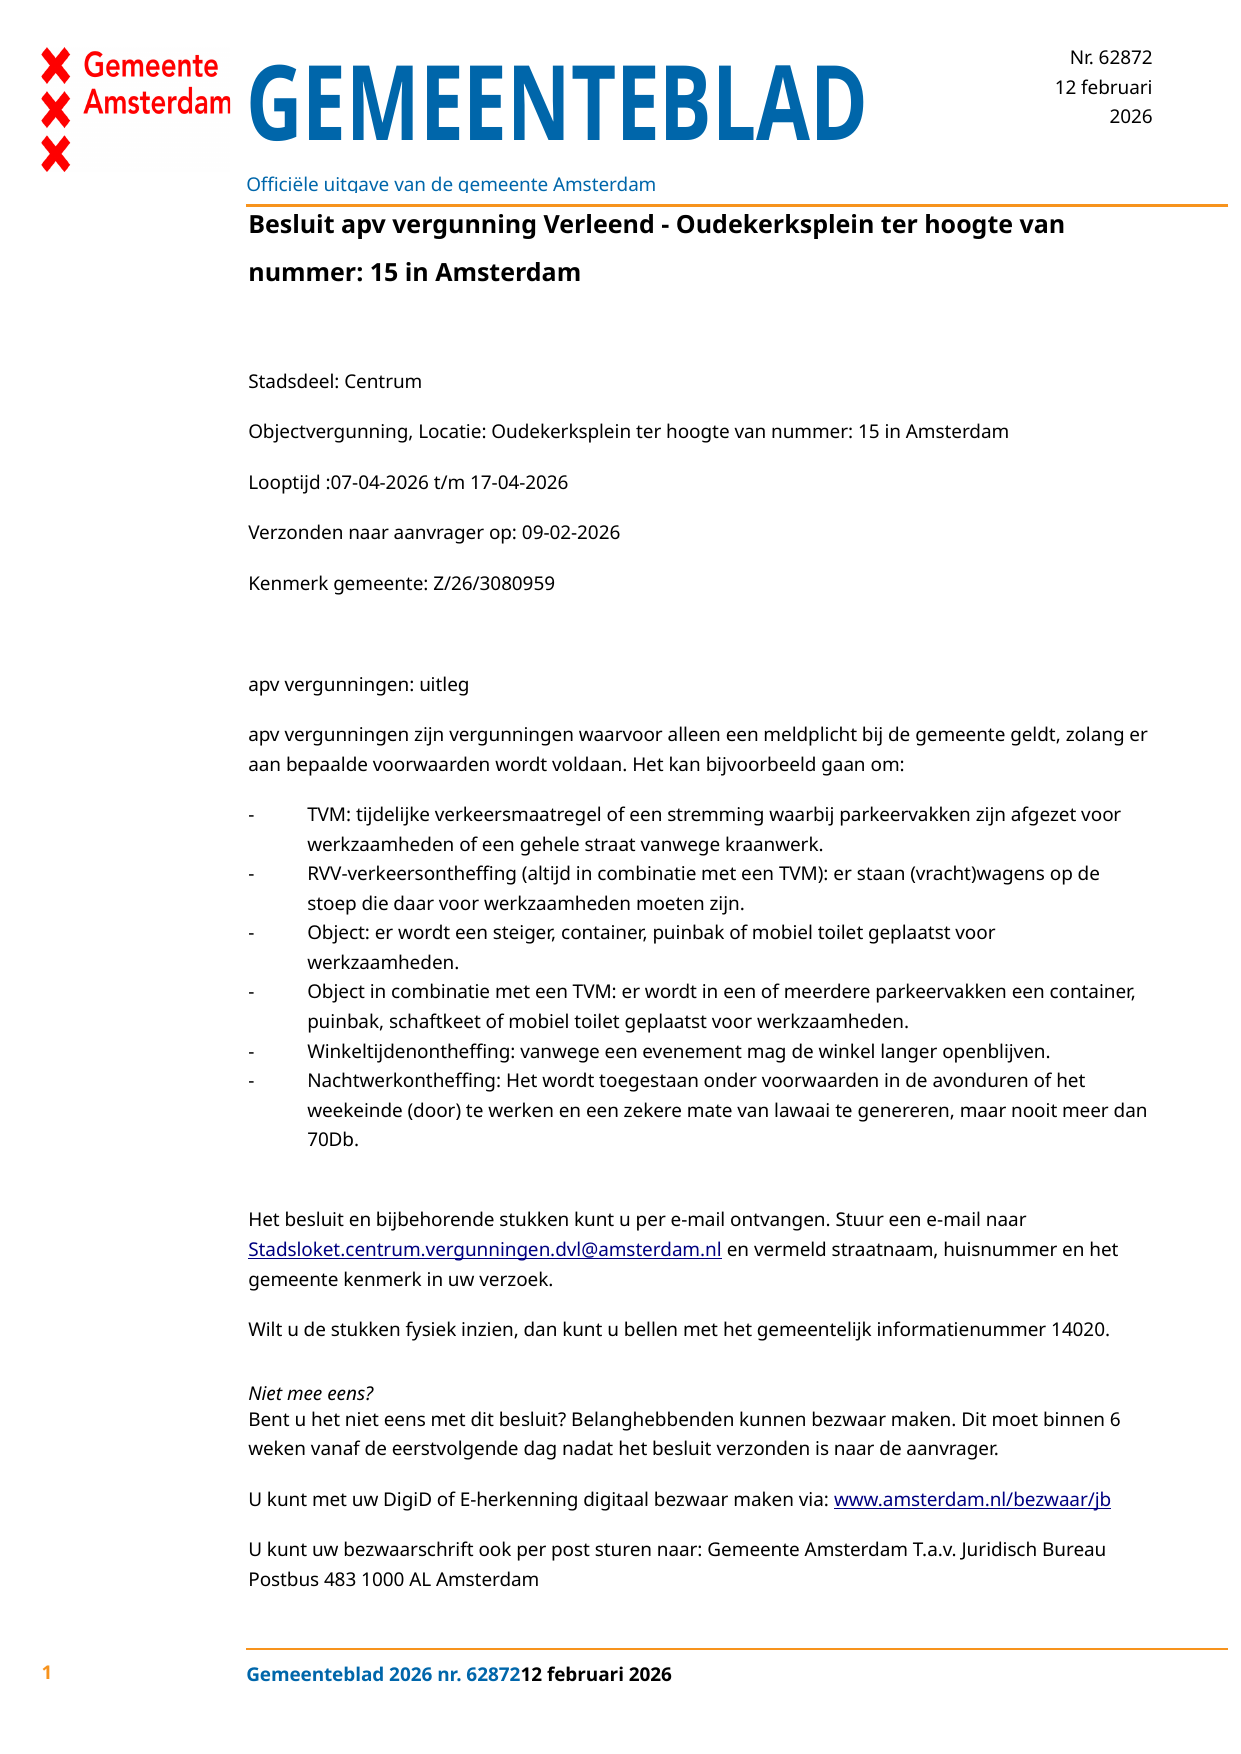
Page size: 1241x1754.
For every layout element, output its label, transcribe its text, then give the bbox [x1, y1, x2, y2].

text U kunt met uw DigiD of E-herkenning digitaal bezwaar maken via: www.amsterdam.nl/bezwaar/jb [248, 1486, 1152, 1512]
list TVM: tijdelijke verkeersmaatregel of een stremming waarbij parkeervakken zijn afgezet voor werkzaamheden of een gehele straat vanwege kraanwerk. [248, 801, 1152, 857]
text Het besluit en bijbehorende stukken kunt u per e-mail ontvangen. Stuur een e-mail naar Stadsloket.centrum.vergunningen.dvl@amsterdam.nl en vermeld straatnaam, huisnummer en het gemeente kenmerk in uw verzoek. [248, 1207, 1152, 1292]
list Nachtwerkontheffing: Het wordt toegestaan onder voorwaarden in de avonduren of het weekeinde (door) te werken en een zekere mate van lawaai te genereren, maar nooit meer dan 70Db. [248, 1067, 1152, 1152]
picture [41, 47, 231, 172]
text Objectvergunning, Locatie: Oudekerksplein ter hoogte van nummer: 15 in Amsterdam [248, 419, 1152, 444]
text Besluit apv vergunning Verleend - Oudekerksplein ter hoogte van nummer: 15 in Amsterdam [248, 207, 1152, 288]
list Object: er wordt een steiger, container, puinbak of mobiel toilet geplaatst voor werkzaamheden. [248, 919, 1152, 975]
text Verzonden naar aanvrager op: 09-02-2026 [248, 519, 1152, 545]
text Niet mee eens? [248, 1380, 1152, 1406]
text Stadsdeel: Centrum [248, 368, 1152, 394]
text apv vergunningen zijn vergunningen waarvoor alleen een meldplicht bij de gemeente geldt, zolang er aan bepaalde voorwaarden wordt voldaan. Het kan bijvoorbeeld gaan om: [248, 721, 1152, 777]
list Winkeltijdenontheffing: vanwege een evenement mag de winkel langer openblijven. [248, 1038, 1152, 1064]
list RVV-verkeersontheffing (altijd in combinatie met een TVM): er staan (vracht)wagens op de stoep die daar voor werkzaamheden moeten zijn. [248, 860, 1152, 916]
text Wilt u de stukken fysiek inzien, dan kunt u bellen met het gemeentelijk informatienummer 14020. [248, 1316, 1152, 1342]
list Object in combinatie met een TVM: er wordt in een of meerdere parkeervakken een container, puinbak, schaftkeet of mobiel toilet geplaatst voor werkzaamheden. [248, 979, 1152, 1034]
text Looptijd :07-04-2026 t/m 17-04-2026 [248, 469, 1152, 495]
text Bent u het niet eens met dit besluit? Belanghebbenden kunnen bezwaar maken. Dit moet binnen 6 weken vanaf de eerstvolgende dag nadat het besluit verzonden is naar de aanvrager. [248, 1406, 1152, 1461]
text Kenmerk gemeente: Z/26/3080959 [248, 570, 1152, 596]
text apv vergunningen: uitleg [248, 671, 1152, 697]
text U kunt uw bezwaarschrift ook per post sturen naar: Gemeente Amsterdam T.a.v. Juridisch Bureau Postbus 483 1000 AL Amsterdam [248, 1536, 1152, 1592]
